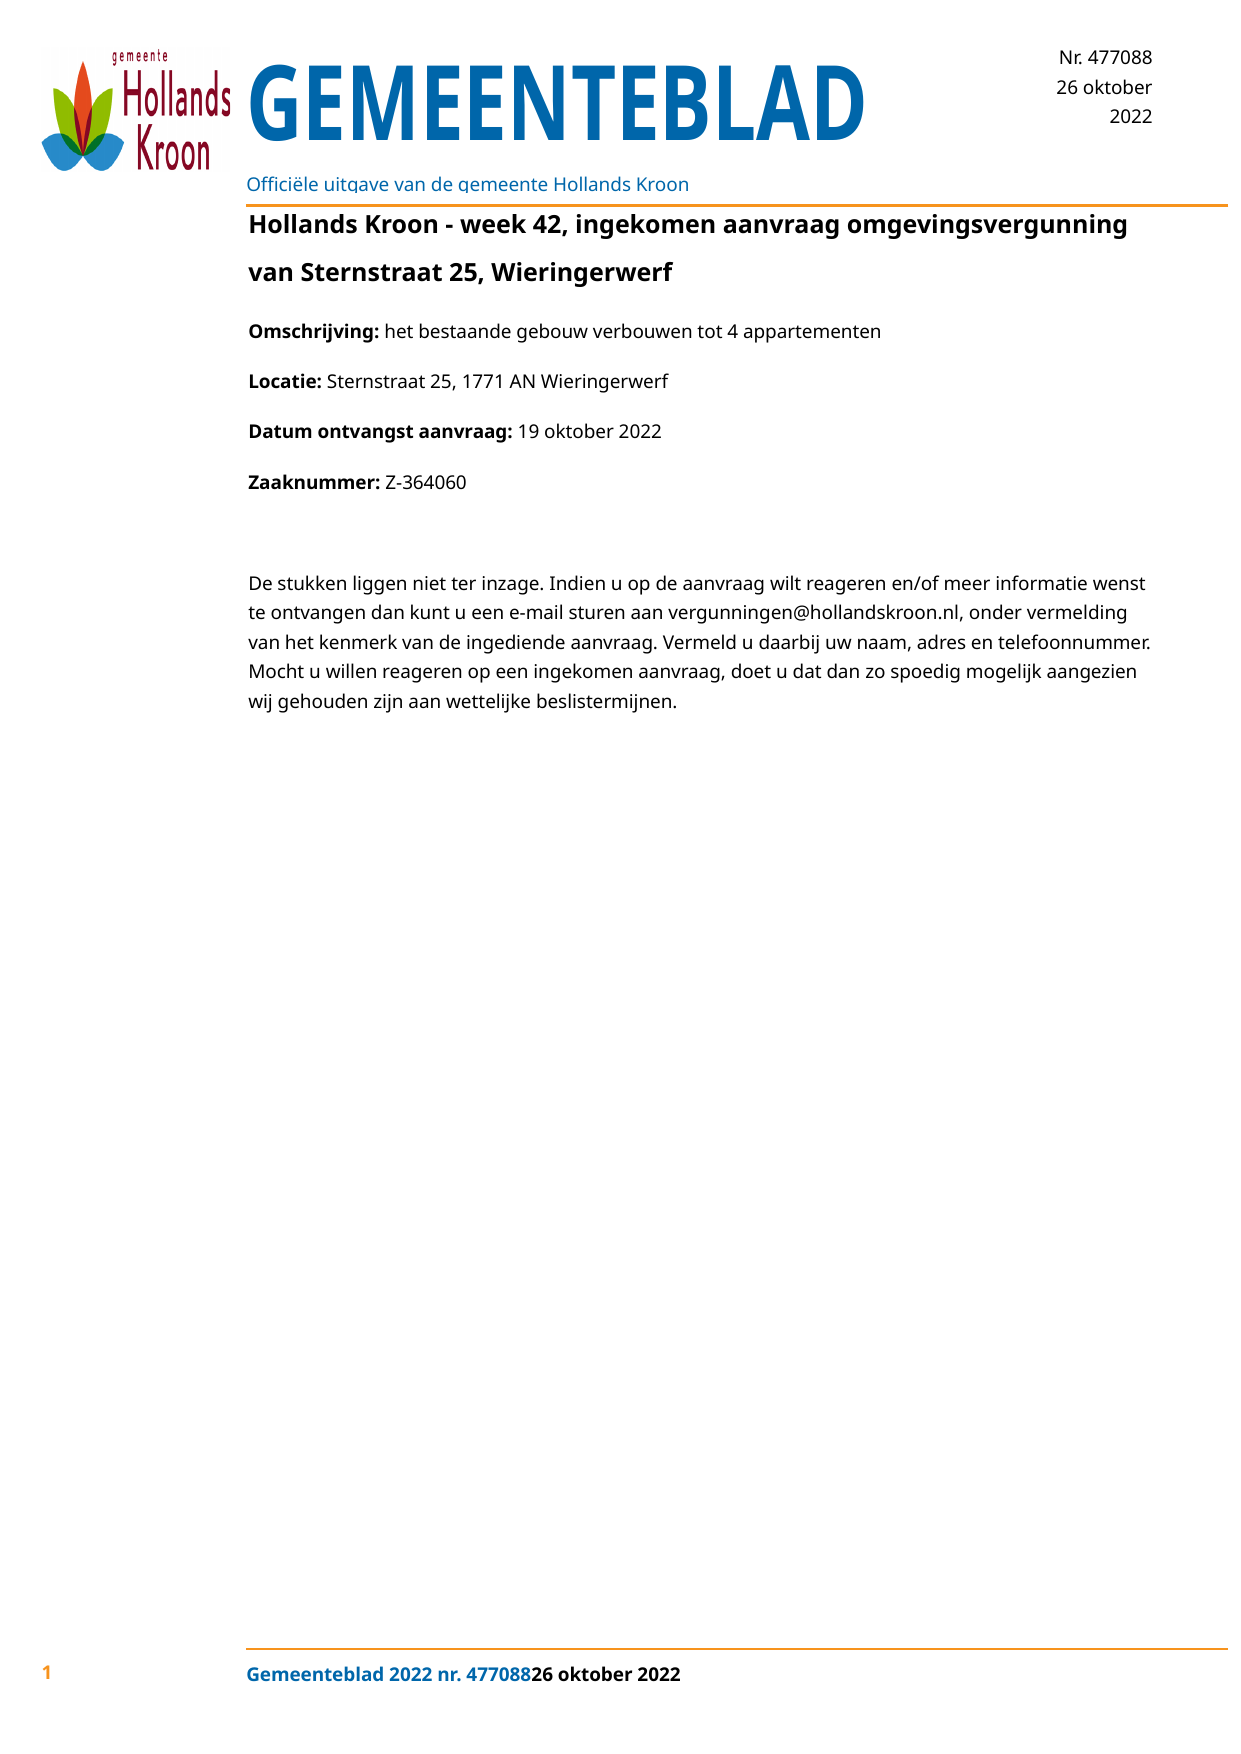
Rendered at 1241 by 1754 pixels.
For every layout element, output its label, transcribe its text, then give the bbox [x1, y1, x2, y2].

text Hollands Kroon - week 42, ingekomen aanvraag omgevingsvergunning van Sternstraat 25, Wieringerwerf [248, 207, 1152, 288]
text Zaaknummer: Z-364060 [248, 469, 1152, 495]
text De stukken liggen niet ter inzage. Indien u op de aanvraag wilt reageren en/of meer informatie wenst te ontvangen dan kunt u een e-mail sturen aan vergunningen@hollandskroon.nl, onder vermelding van het kenmerk van de ingediende aanvraag. Vermeld u daarbij uw naam, adres en telefoonnummer. Mocht u willen reageren op een ingekomen aanvraag, doet u dat dan zo spoedig mogelijk aangezien wij gehouden zijn aan wettelijke beslistermijnen. [248, 570, 1152, 714]
text Locatie: Sternstraat 25, 1771 AN Wieringerwerf [248, 368, 1152, 394]
text Omschrijving: het bestaande gebouw verbouwen tot 4 appartementen [248, 318, 1152, 344]
text Datum ontvangst aanvraag: 19 oktober 2022 [248, 419, 1152, 444]
picture [41, 47, 231, 172]
